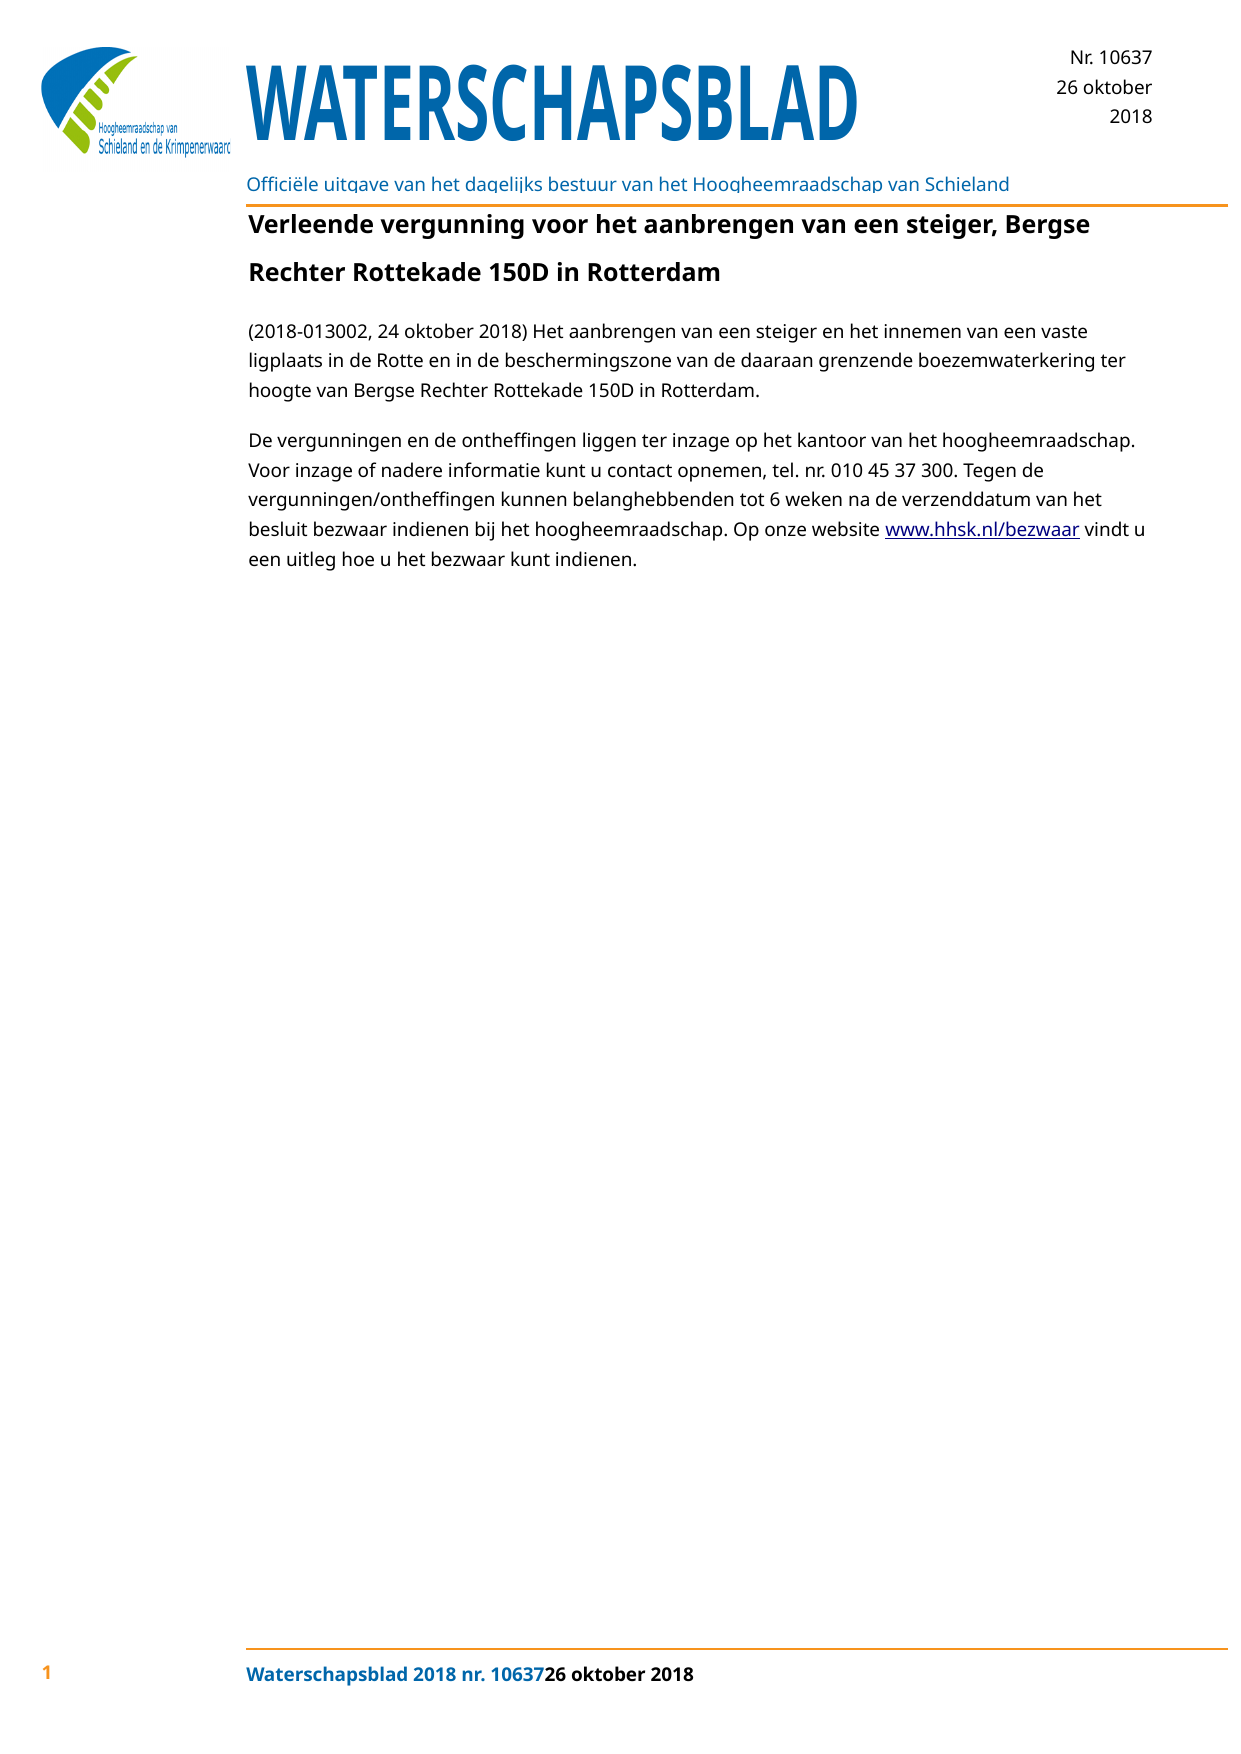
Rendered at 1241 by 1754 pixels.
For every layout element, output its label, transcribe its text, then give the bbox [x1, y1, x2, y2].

picture [41, 47, 231, 172]
text (2018-013002, 24 oktober 2018) Het aanbrengen van een steiger en het innemen van een vaste ligplaats in de Rotte en in de beschermingszone van de daaraan grenzende boezemwaterkering ter hoogte van Bergse Rechter Rottekade 150D in Rotterdam. [248, 318, 1152, 403]
text Verleende vergunning voor het aanbrengen van een steiger, Bergse Rechter Rottekade 150D in Rotterdam [248, 207, 1152, 288]
text De vergunningen en de ontheffingen liggen ter inzage op het kantoor van het hoogheemraadschap. Voor inzage of nadere informatie kunt u contact opnemen, tel. nr. 010 45 37 300. Tegen de vergunningen/ontheffingen kunnen belanghebbenden tot 6 weken na de verzenddatum van het besluit bezwaar indienen bij het hoogheemraadschap. Op onze website www.hhsk.nl/bezwaar vindt u een uitleg hoe u het bezwaar kunt indienen. [248, 427, 1152, 572]
